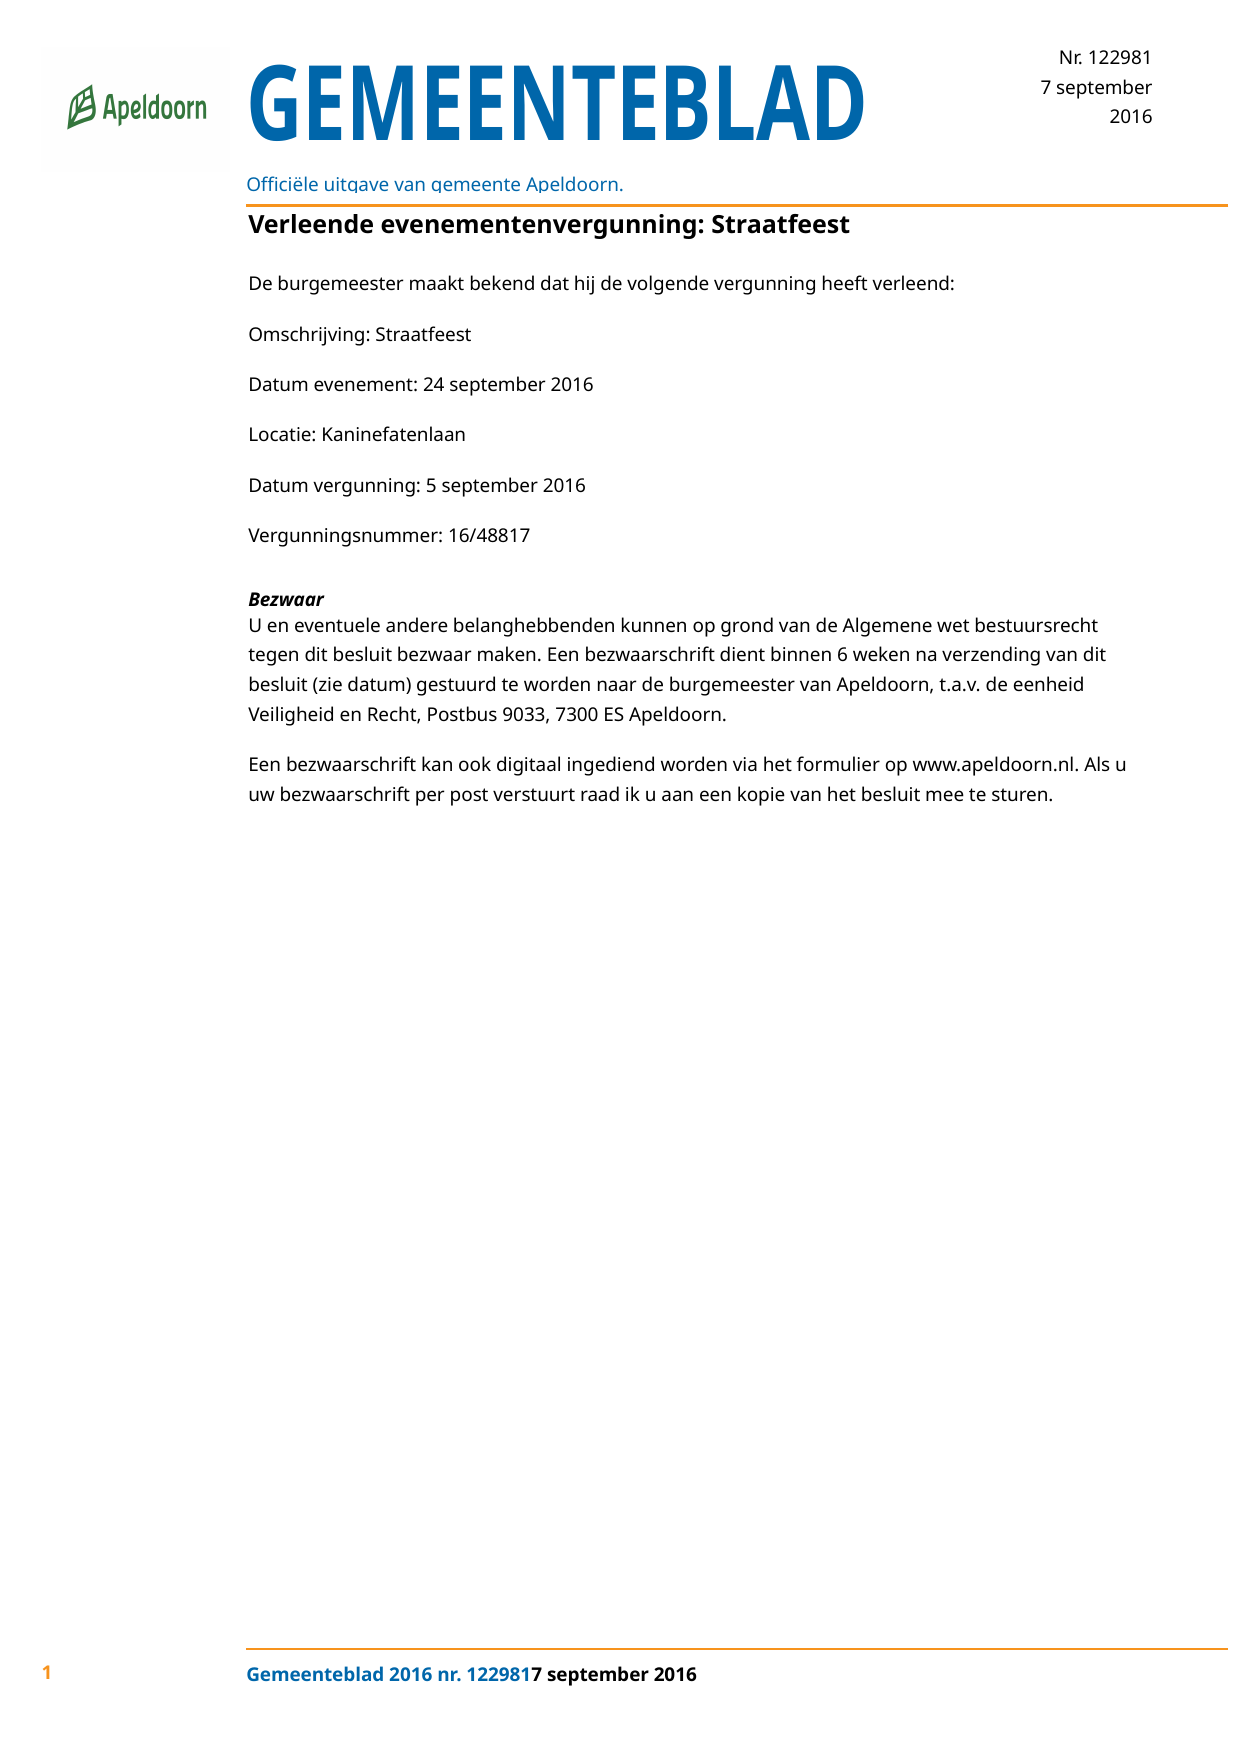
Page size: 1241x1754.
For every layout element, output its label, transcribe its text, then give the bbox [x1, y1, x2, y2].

text Vergunningsnummer: 16/48817 [248, 522, 1152, 548]
text Een bezwaarschrift kan ook digitaal ingediend worden via het formulier op www.apeldoorn.nl. Als u uw bezwaarschrift per post verstuurt raad ik u aan een kopie van het besluit mee te sturen. [248, 751, 1152, 807]
text De burgemeester maakt bekend dat hij de volgende vergunning heeft verleend: [248, 270, 1152, 296]
text U en eventuele andere belanghebbenden kunnen op grond van de Algemene wet bestuursrecht tegen dit besluit bezwaar maken. Een bezwaarschrift dient binnen 6 weken na verzending van dit besluit (zie datum) gestuurd te worden naar de burgemeester van Apeldoorn, t.a.v. de eenheid Veiligheid en Recht, Postbus 9033, 7300 ES Apeldoorn. [248, 612, 1152, 727]
text Verleende evenementenvergunning: Straatfeest [248, 207, 1152, 241]
picture [41, 47, 231, 172]
text Omschrijving: Straatfeest [248, 321, 1152, 346]
text Datum evenement: 24 september 2016 [248, 371, 1152, 397]
text Locatie: Kaninefatenlaan [248, 422, 1152, 447]
text Bezwaar [248, 586, 1152, 612]
text Datum vergunning: 5 september 2016 [248, 472, 1152, 498]
